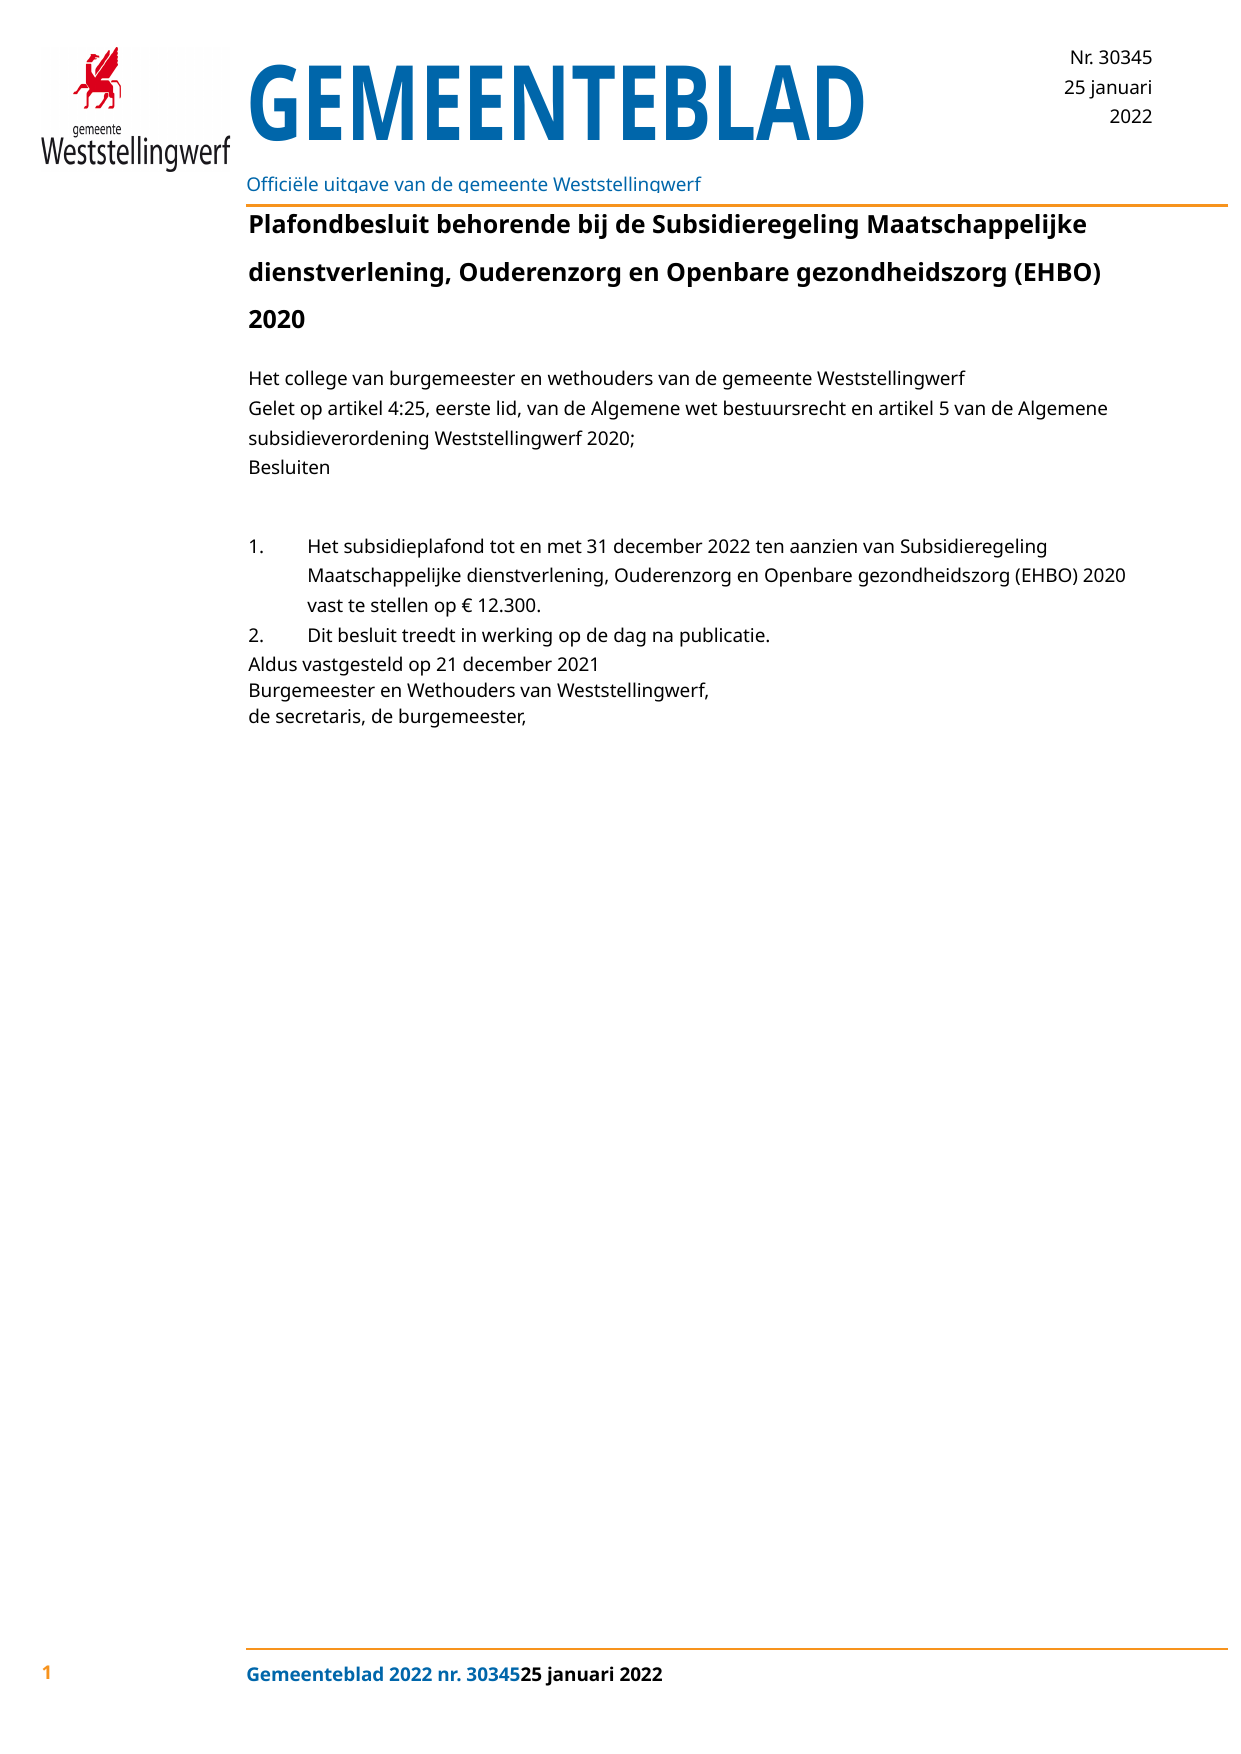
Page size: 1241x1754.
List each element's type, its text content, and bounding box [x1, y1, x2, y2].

text Plafondbesluit behorende bij de Subsidieregeling Maatschappelijke dienstverlening, Ouderenzorg en Openbare gezondheidszorg (EHBO) 2020 [248, 207, 1152, 336]
text Besluiten [248, 454, 1152, 480]
text Burgemeester en Wethouders van Weststellingwerf, [248, 677, 1152, 703]
list Het subsidieplafond tot en met 31 december 2022 ten aanzien van Subsidieregeling Maatschappelijke dienstverlening, Ouderenzorg en Openbare gezondheidszorg (EHBO) 2020 vast te stellen op € 12.300. [248, 533, 1152, 618]
list Dit besluit treedt in werking op de dag na publicatie. [248, 622, 1152, 648]
picture [41, 47, 231, 172]
text de secretaris, de burgemeester, [248, 703, 1152, 729]
text Het college van burgemeester en wethouders van de gemeente Weststellingwerf [248, 366, 1152, 391]
text Gelet op artikel 4:25, eerste lid, van de Algemene wet bestuursrecht en artikel 5 van de Algemene subsidieverordening Weststellingwerf 2020; [248, 395, 1152, 450]
text Aldus vastgesteld op 21 december 2021 [248, 651, 1152, 677]
